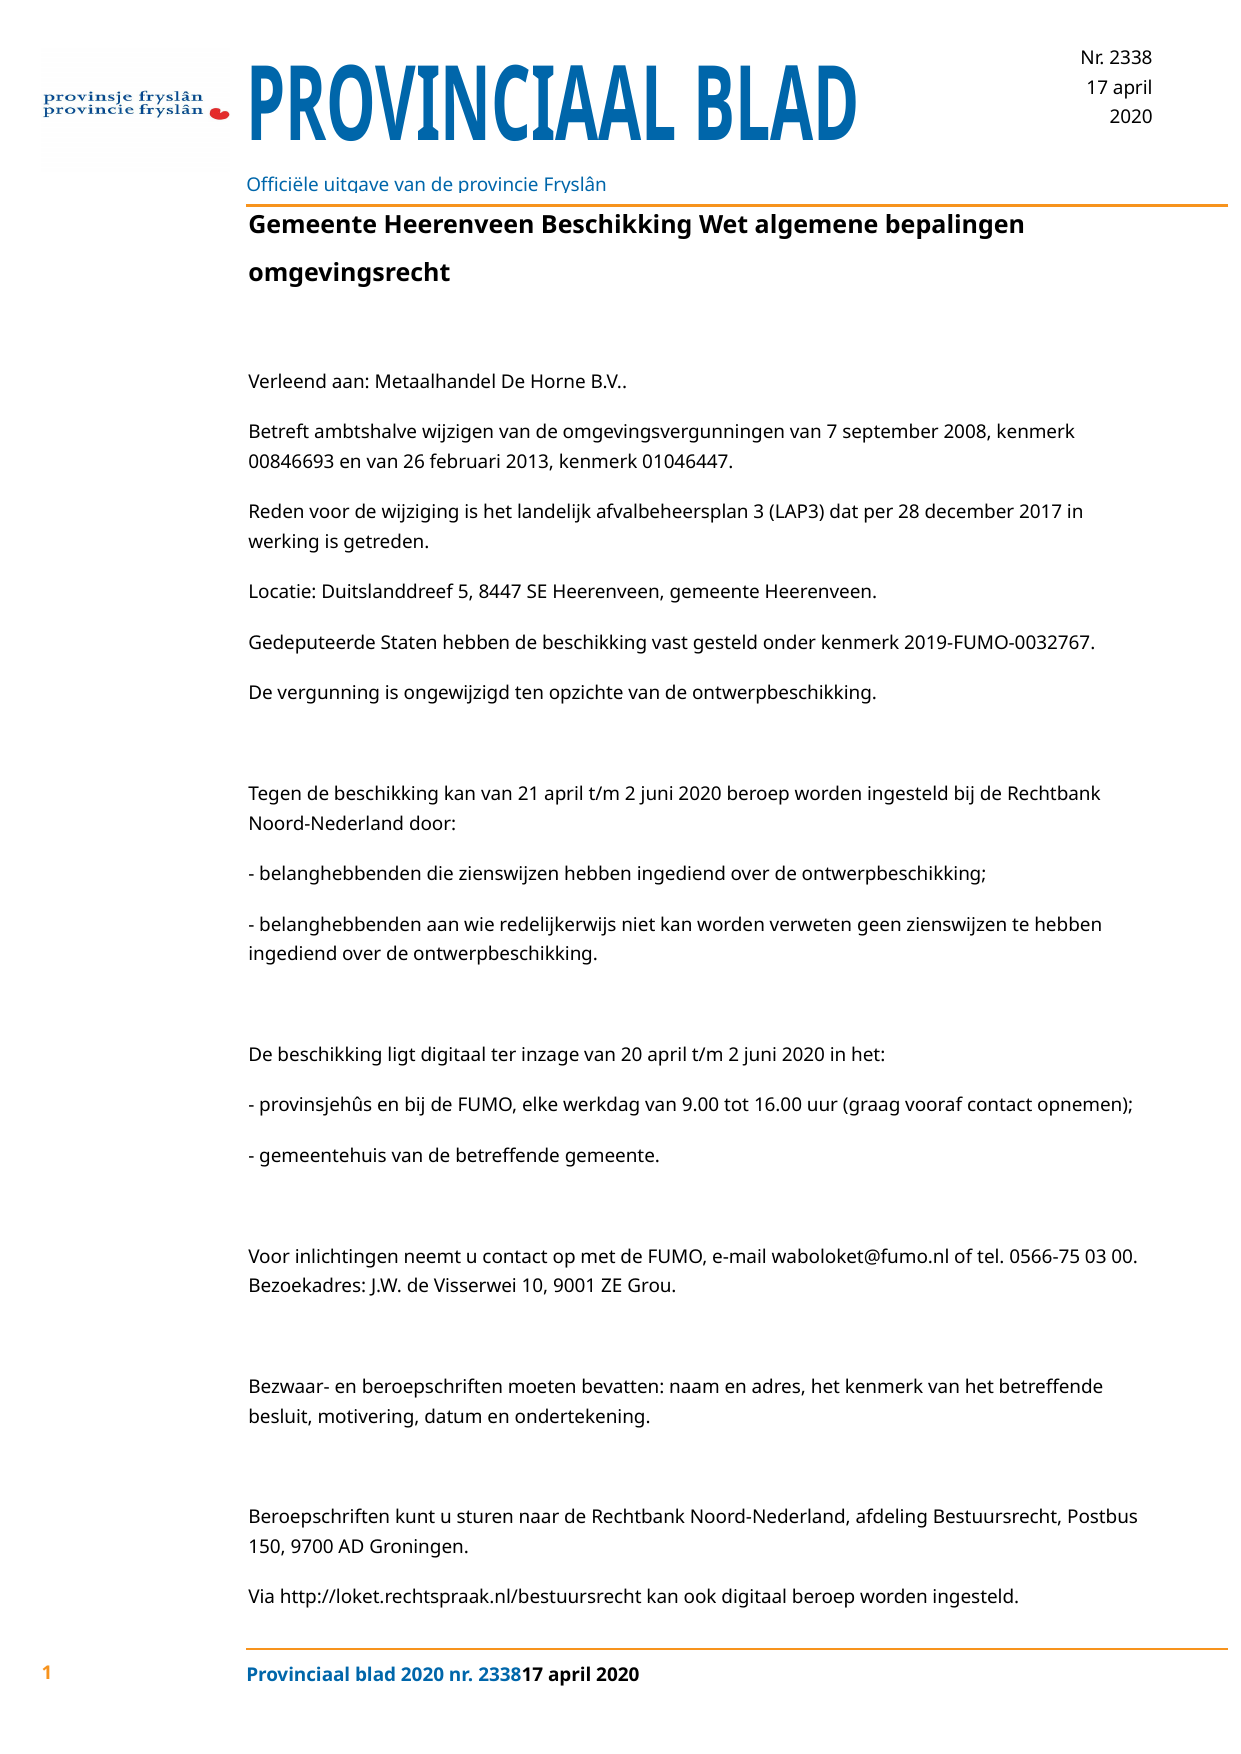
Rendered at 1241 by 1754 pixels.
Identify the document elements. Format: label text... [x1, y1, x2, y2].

picture [41, 47, 231, 172]
text - belanghebbenden die zienswijzen hebben ingediend over de ontwerpbeschikking; [248, 860, 1152, 886]
text Bezwaar- en beroepschriften moeten bevatten: naam en adres, het kenmerk van het betreffende besluit, motivering, datum en ondertekening. [248, 1373, 1152, 1429]
text - belanghebbenden aan wie redelijkerwijs niet kan worden verweten geen zienswijzen te hebben ingediend over de ontwerpbeschikking. [248, 911, 1152, 966]
text Verleend aan: Metaalhandel De Horne B.V.. [248, 368, 1152, 394]
text - provinsjehûs en bij de FUMO, elke werkdag van 9.00 tot 16.00 uur (graag vooraf contact opnemen); [248, 1092, 1152, 1117]
text De vergunning is ongewijzigd ten opzichte van de ontwerpbeschikking. [248, 679, 1152, 705]
text De beschikking ligt digitaal ter inzage van 20 april t/m 2 juni 2020 in het: [248, 1041, 1152, 1067]
text Gedeputeerde Staten hebben de beschikking vast gesteld onder kenmerk 2019-FUMO-0032767. [248, 629, 1152, 655]
text Betreft ambtshalve wijzigen van de omgevingsvergunningen van 7 september 2008, kenmerk 00846693 en van 26 februari 2013, kenmerk 01046447. [248, 419, 1152, 474]
text Voor inlichtingen neemt u contact op met de FUMO, e-mail waboloket@fumo.nl of tel. 0566-75 03 00. Bezoekadres: J.W. de Visserwei 10, 9001 ZE Grou. [248, 1243, 1152, 1298]
text Reden voor de wijziging is het landelijk afvalbeheersplan 3 (LAP3) dat per 28 december 2017 in werking is getreden. [248, 499, 1152, 554]
text - gemeentehuis van de betreffende gemeente. [248, 1142, 1152, 1168]
text Via http://loket.rechtspraak.nl/bestuursrecht kan ook digitaal beroep worden ingesteld. [248, 1584, 1152, 1609]
text Gemeente Heerenveen Beschikking Wet algemene bepalingen omgevingsrecht [248, 207, 1152, 288]
text Locatie: Duitslanddreef 5, 8447 SE Heerenveen, gemeente Heerenveen. [248, 579, 1152, 604]
text Beroepschriften kunt u sturen naar de Rechtbank Noord-Nederland, afdeling Bestuursrecht, Postbus 150, 9700 AD Groningen. [248, 1504, 1152, 1559]
text Tegen de beschikking kan van 21 april t/m 2 juni 2020 beroep worden ingesteld bij de Rechtbank Noord-Nederland door: [248, 780, 1152, 836]
